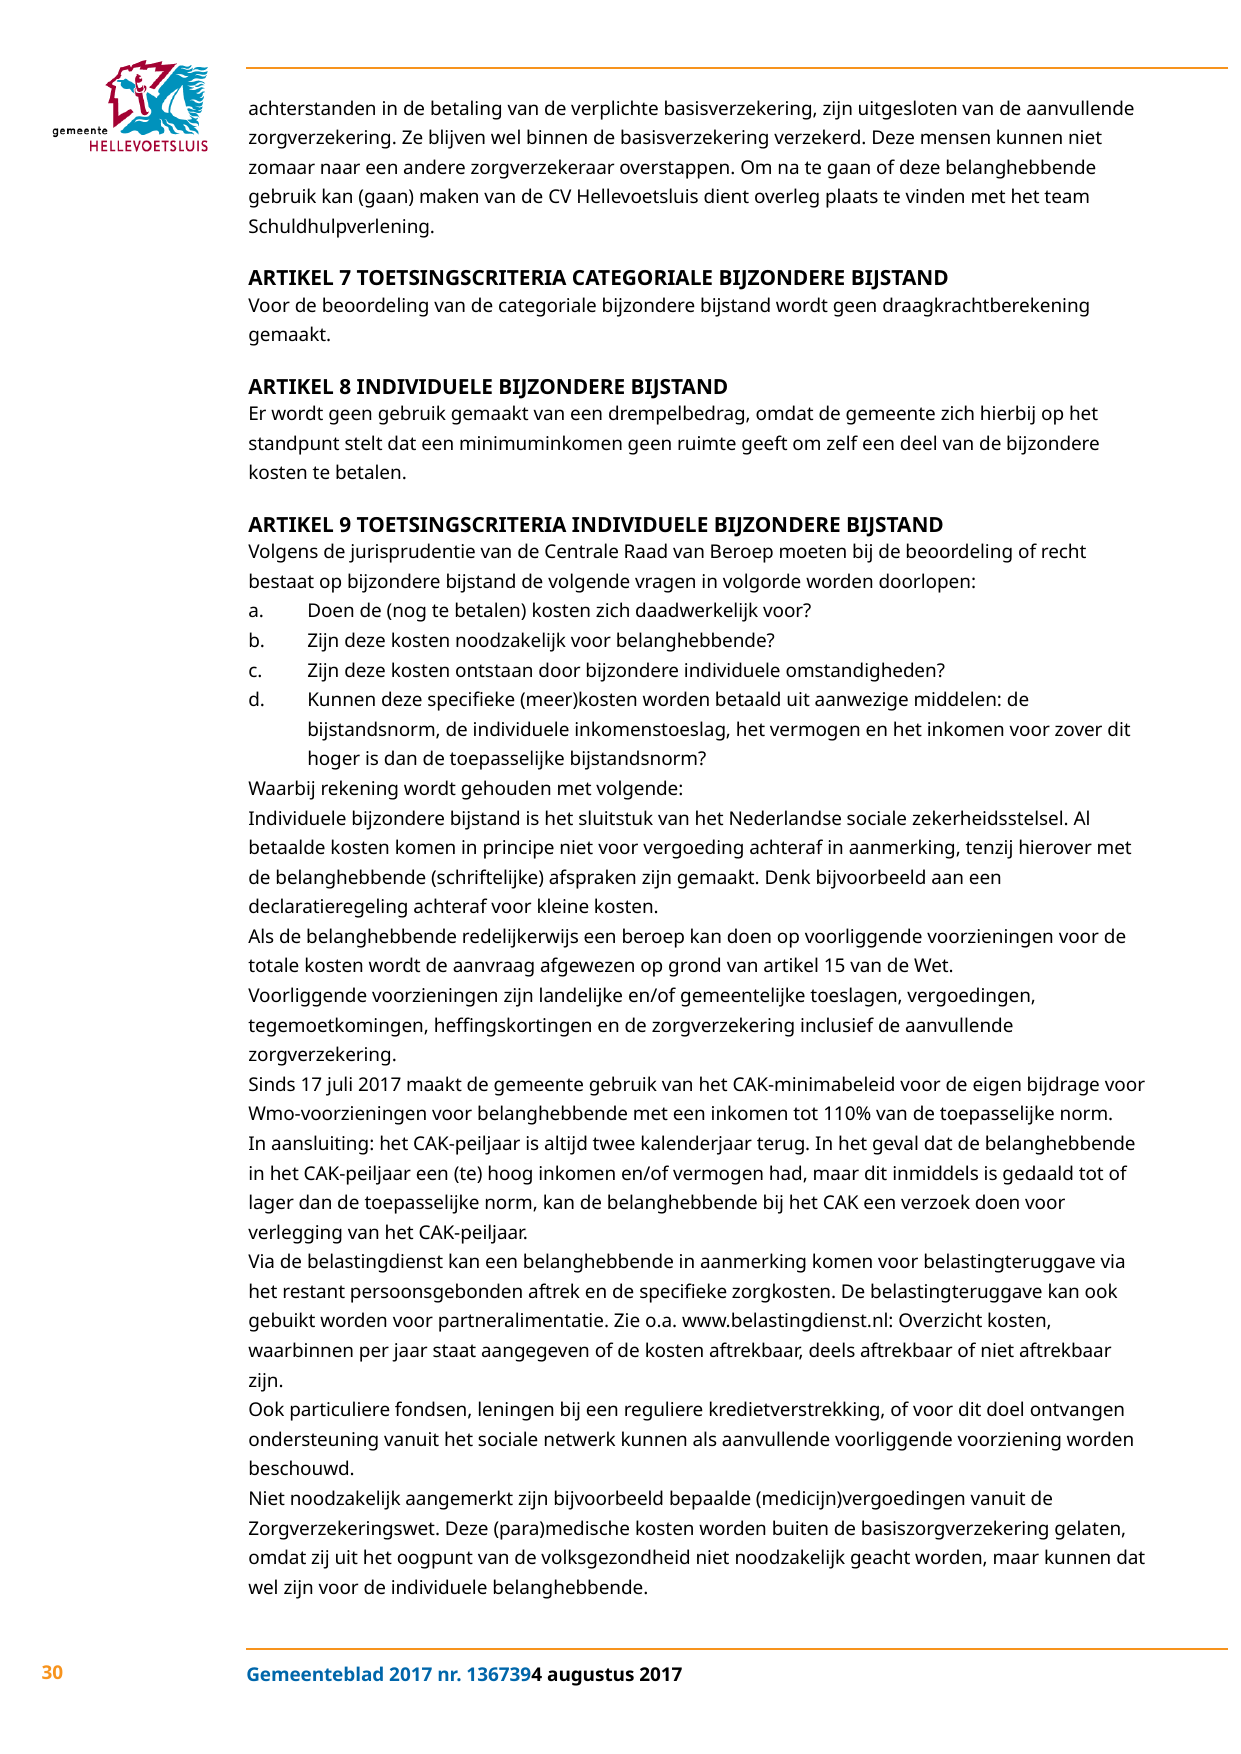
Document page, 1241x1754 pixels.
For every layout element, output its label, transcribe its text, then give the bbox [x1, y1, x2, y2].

text achterstanden in de betaling van de verplichte basisverzekering, zijn uitgesloten van de aanvullende zorgverzekering. Ze blijven wel binnen de basisverzekering verzekerd. Deze mensen kunnen niet zomaar naar een andere zorgverzekeraar overstappen. Om na te gaan of deze belanghebbende gebruik kan (gaan) maken van de CV Hellevoetsluis dient overleg plaats te vinden met het team Schuldhulpverlening. [248, 95, 1152, 239]
text Volgens de jurisprudentie van de Centrale Raad van Beroep moeten bij de beoordeling of recht bestaat op bijzondere bijstand de volgende vragen in volgorde worden doorlopen: [248, 538, 1152, 594]
text Niet noodzakelijk aangemerkt zijn bijvoorbeeld bepaalde (medicijn)vergoedingen vanuit de Zorgverzekeringswet. Deze (para)medische kosten worden buiten de basiszorgverzekering gelaten, omdat zij uit het oogpunt van de volksgezondheid niet noodzakelijk geacht worden, maar kunnen dat wel zijn voor de individuele belanghebbende. [248, 1485, 1152, 1599]
text ARTIKEL 8 INDIVIDUELE BIJZONDERE BIJSTAND [248, 372, 1152, 400]
text Via de belastingdienst kan een belanghebbende in aanmerking komen voor belastingteruggave via het restant persoonsgebonden aftrek en de specifieke zorgkosten. De belastingteruggave kan ook gebuikt worden voor partneralimentatie. Zie o.a. www.belastingdienst.nl: Overzicht kosten, waarbinnen per jaar staat aangegeven of de kosten aftrekbaar, deels aftrekbaar of niet aftrekbaar zijn. [248, 1248, 1152, 1392]
text Ook particuliere fondsen, leningen bij een reguliere kredietverstrekking, of voor dit doel ontvangen ondersteuning vanuit het sociale netwerk kunnen als aanvullende voorliggende voorziening worden beschouwd. [248, 1396, 1152, 1481]
list Kunnen deze specifieke (meer)kosten worden betaald uit aanwezige middelen: de bijstandsnorm, de individuele inkomenstoeslag, het vermogen en het inkomen voor zover dit hoger is dan de toepasselijke bijstandsnorm? [248, 686, 1152, 771]
text Individuele bijzondere bijstand is het sluitstuk van het Nederlandse sociale zekerheidsstelsel. Al betaalde kosten komen in principe niet voor vergoeding achteraf in aanmerking, tenzij hierover met de belanghebbende (schriftelijke) afspraken zijn gemaakt. Denk bijvoorbeeld aan een declaratieregeling achteraf voor kleine kosten. [248, 805, 1152, 919]
text Er wordt geen gebruik gemaakt van een drempelbedrag, omdat de gemeente zich hierbij op het standpunt stelt dat een minimuminkomen geen ruimte geeft om zelf een deel van de bijzondere kosten te betalen. [248, 400, 1152, 485]
text ARTIKEL 9 TOETSINGSCRITERIA INDIVIDUELE BIJZONDERE BIJSTAND [248, 510, 1152, 538]
text In aansluiting: het CAK-peiljaar is altijd twee kalenderjaar terug. In het geval dat de belanghebbende in het CAK-peiljaar een (te) hoog inkomen en/of vermogen had, maar dit inmiddels is gedaald tot of lager dan de toepasselijke norm, kan de belanghebbende bij het CAK een verzoek doen voor verlegging van het CAK-peiljaar. [248, 1130, 1152, 1244]
text Voorliggende voorzieningen zijn landelijke en/of gemeentelijke toeslagen, vergoedingen, tegemoetkomingen, heffingskortingen en de zorgverzekering inclusief de aanvullende zorgverzekering. [248, 982, 1152, 1067]
text Waarbij rekening wordt gehouden met volgende: [248, 775, 1152, 801]
list Zijn deze kosten noodzakelijk voor belanghebbende? [248, 627, 1152, 653]
text ARTIKEL 7 TOETSINGSCRITERIA CATEGORIALE BIJZONDERE BIJSTAND [248, 263, 1152, 292]
list Doen de (nog te betalen) kosten zich daadwerkelijk voor? [248, 598, 1152, 623]
picture [41, 47, 231, 172]
text Sinds 17 juli 2017 maakt de gemeente gebruik van het CAK-minimabeleid voor de eigen bijdrage voor Wmo-voorzieningen voor belanghebbende met een inkomen tot 110% van de toepasselijke norm. [248, 1071, 1152, 1126]
text Voor de beoordeling van de categoriale bijzondere bijstand wordt geen draagkrachtberekening gemaakt. [248, 292, 1152, 347]
text Als de belanghebbende redelijkerwijs een beroep kan doen op voorliggende voorzieningen voor de totale kosten wordt de aanvraag afgewezen op grond van artikel 15 van de Wet. [248, 923, 1152, 978]
list Zijn deze kosten ontstaan door bijzondere individuele omstandigheden? [248, 657, 1152, 682]
